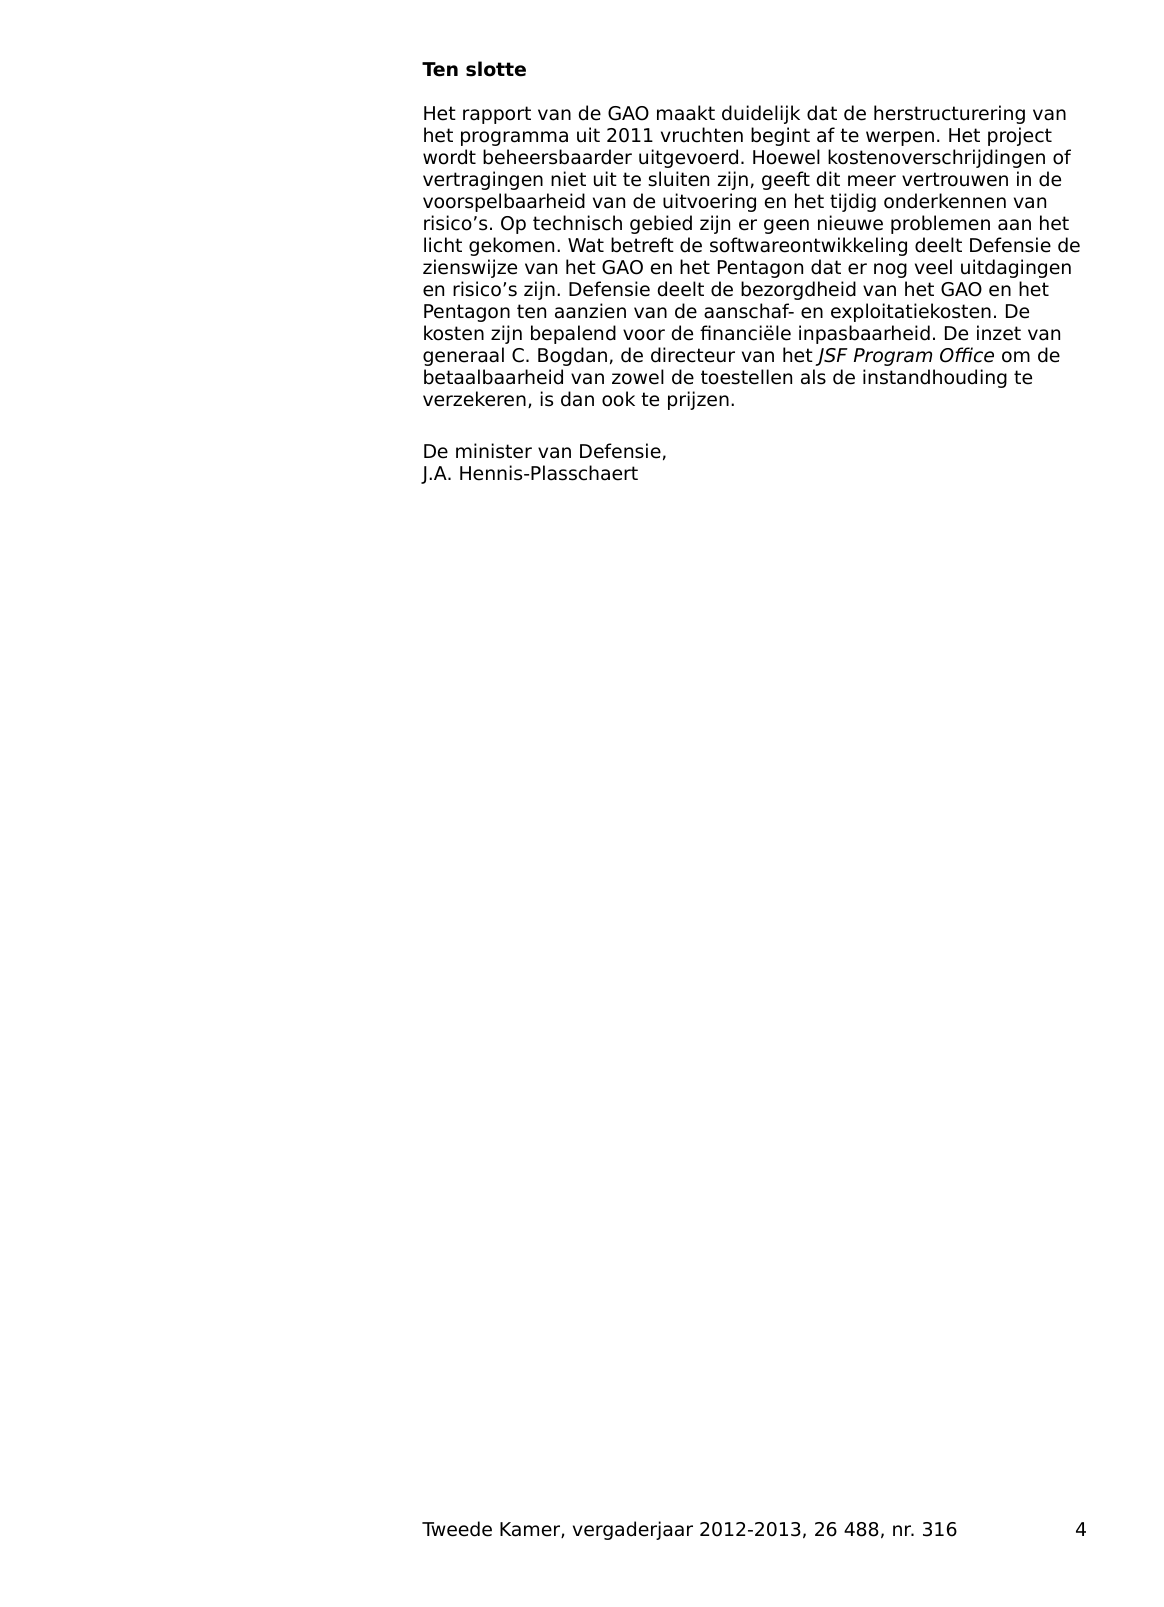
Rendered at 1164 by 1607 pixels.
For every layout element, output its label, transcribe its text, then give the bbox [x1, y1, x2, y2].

subtitle Ten slotte [422, 59, 1087, 81]
text Het rapport van de GAO maakt duidelijk dat de herstructurering van het programma uit 2011 vruchten begint af te werpen. Het project wordt beheersbaarder uitgevoerd. Hoewel kostenoverschrijdingen of vertragingen niet uit te sluiten zijn, geeft dit meer vertrouwen in de voorspelbaarheid van de uitvoering en het tijdig onderkennen van risico’s. Op technisch gebied zijn er geen nieuwe problemen aan het licht gekomen. Wat betreft de softwareontwikkeling deelt Defensie de zienswijze van het GAO en het Pentagon dat er nog veel uitdagingen en risico’s zijn. Defensie deelt de bezorgdheid van het GAO en het Pentagon ten aanzien van de aanschaf- en exploitatiekosten. De kosten zijn bepalend voor de financiële inpasbaarheid. De inzet van generaal C. Bogdan, de directeur van het JSF Program Office om de betaalbaarheid van zowel de toestellen als de instandhouding te verzekeren, is dan ook te prijzen. [422, 103, 1087, 411]
text De minister van Defensie, J.A. Hennis-Plasschaert [422, 441, 1087, 485]
